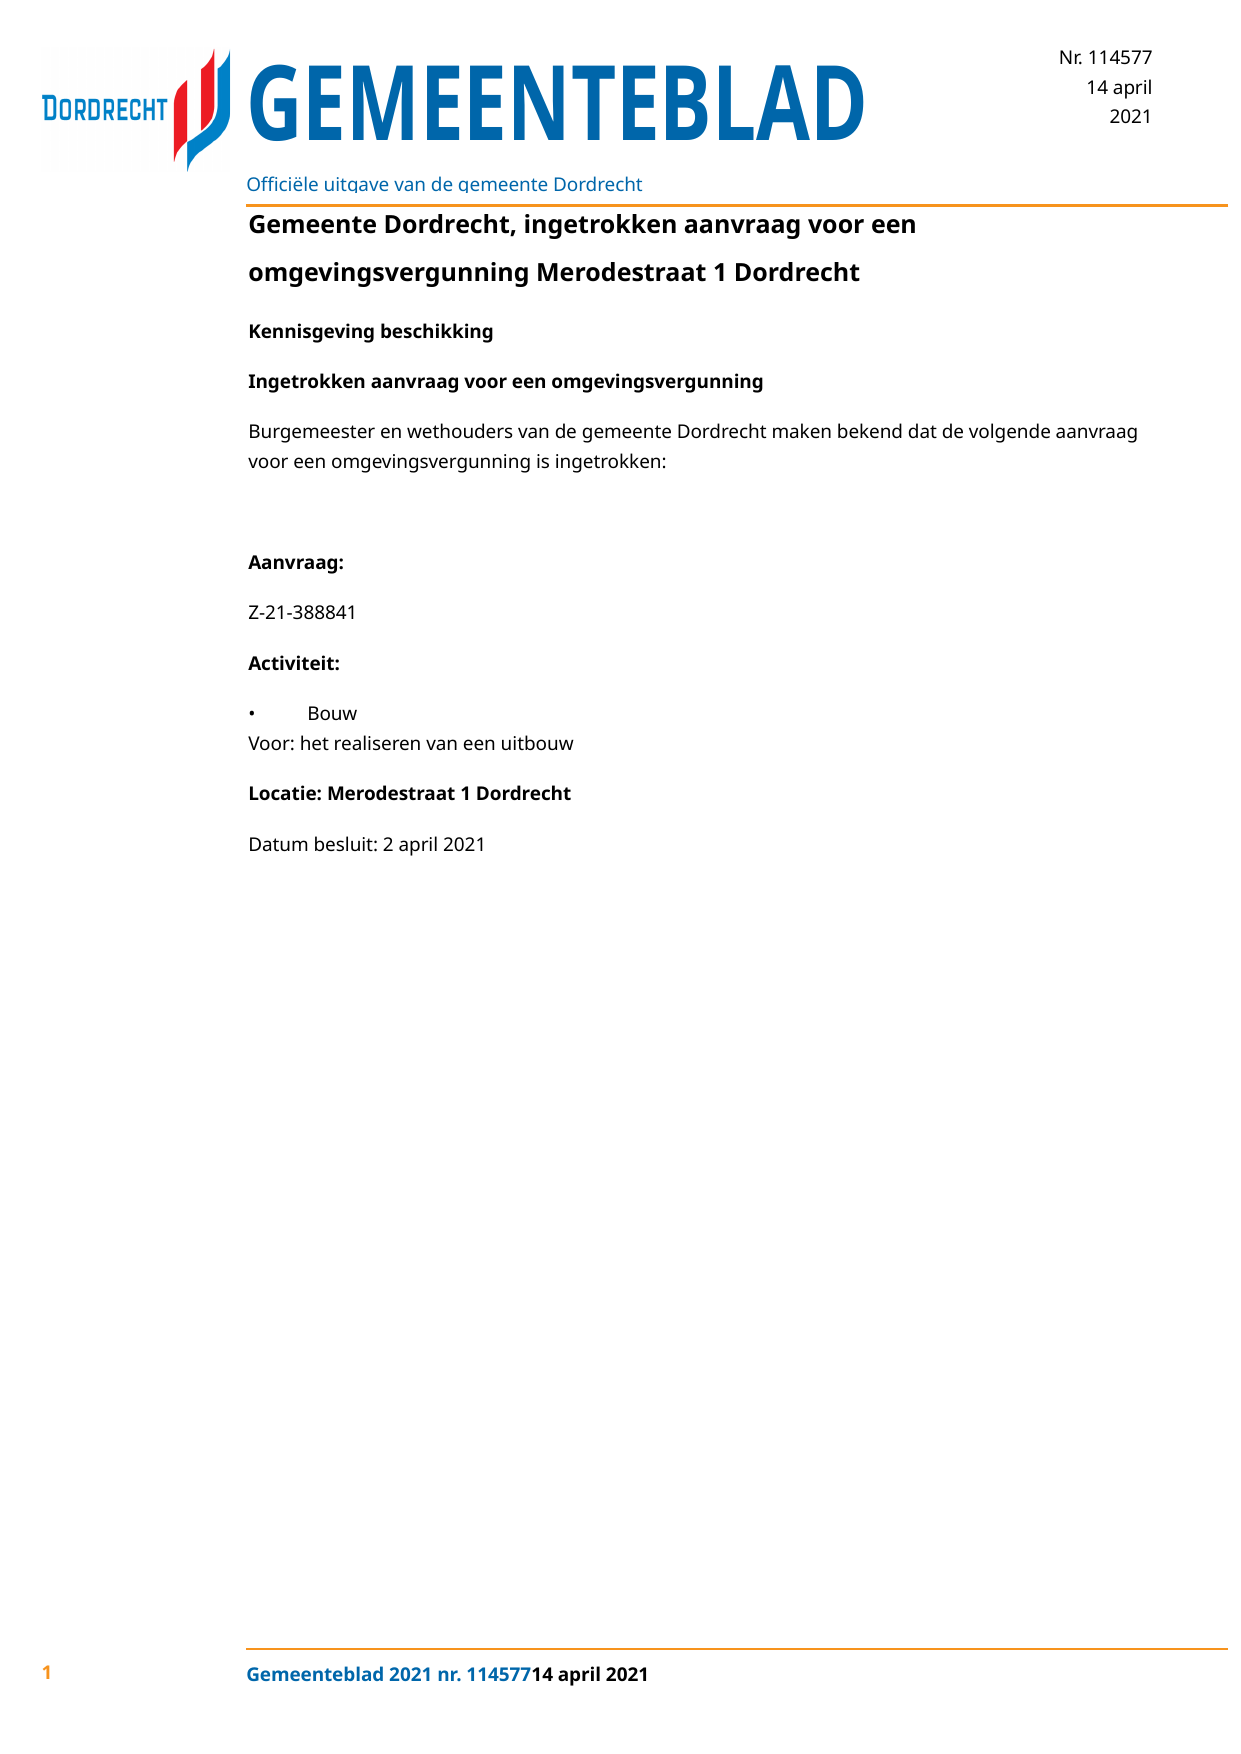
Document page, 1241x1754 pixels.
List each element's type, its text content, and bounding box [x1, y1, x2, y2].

picture [41, 47, 231, 172]
text Z-21-388841 [248, 599, 1152, 625]
text Kennisgeving beschikking [248, 318, 1152, 344]
text Aanvraag: [248, 549, 1152, 575]
list Bouw [248, 700, 1152, 726]
text Ingetrokken aanvraag voor een omgevingsvergunning [248, 368, 1152, 394]
text Activiteit: [248, 650, 1152, 676]
text Voor: het realiseren van een uitbouw [248, 730, 1152, 756]
text Locatie: Merodestraat 1 Dordrecht [248, 780, 1152, 806]
text Burgemeester en wethouders van de gemeente Dordrecht maken bekend dat de volgende aanvraag voor een omgevingsvergunning is ingetrokken: [248, 419, 1152, 474]
text Datum besluit: 2 april 2021 [248, 831, 1152, 857]
text Gemeente Dordrecht, ingetrokken aanvraag voor een omgevingsvergunning Merodestraat 1 Dordrecht [248, 207, 1152, 288]
